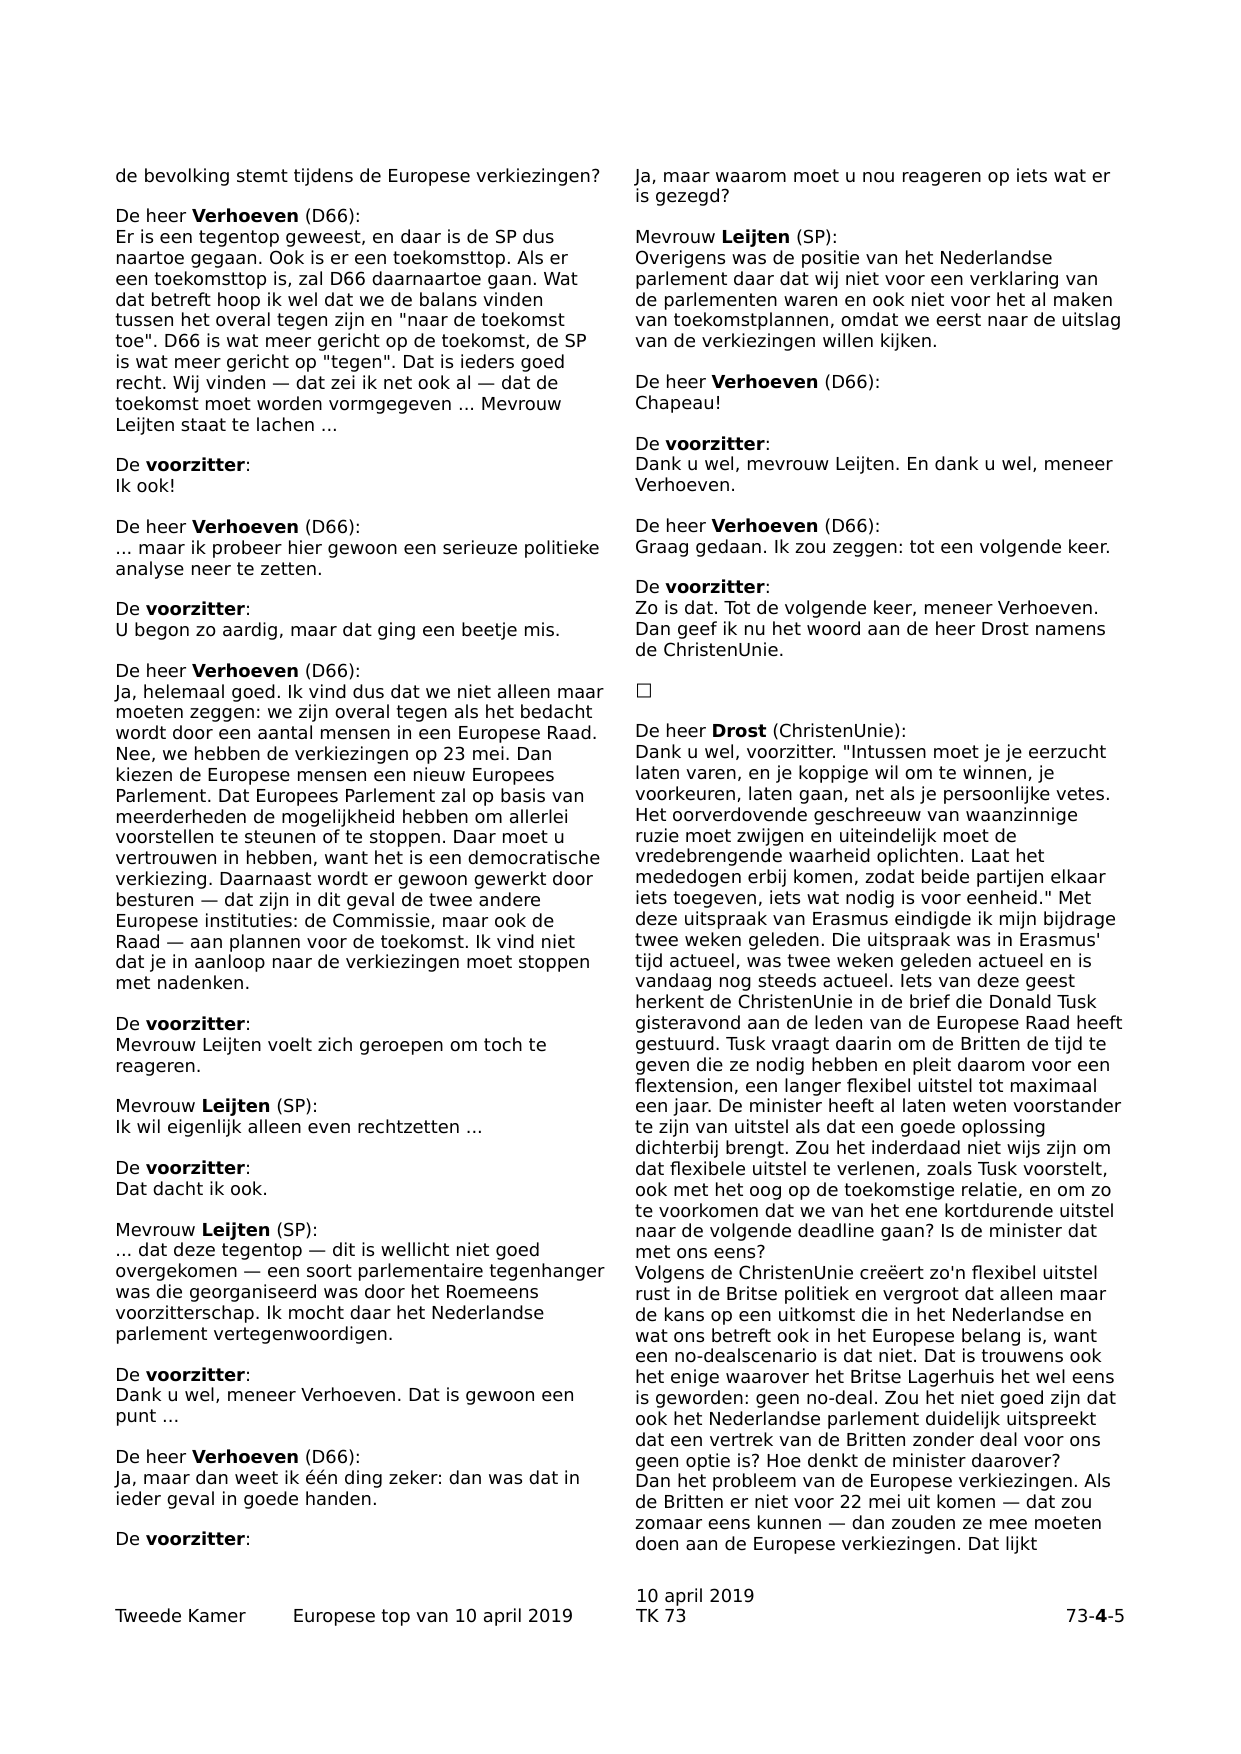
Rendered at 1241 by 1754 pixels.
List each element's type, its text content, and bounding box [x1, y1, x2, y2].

text ⬜ [635, 681, 1125, 701]
text De voorzitter: [115, 455, 605, 476]
text Chapeau! [635, 393, 1125, 413]
text De voorzitter: [635, 433, 1125, 454]
text Ik ook! [115, 476, 605, 497]
text De voorzitter: [115, 1529, 605, 1550]
text De heer Verhoeven (D66): [115, 661, 605, 681]
text Dank u wel, mevrouw Leijten. En dank u wel, meneer Verhoeven. [635, 454, 1125, 496]
text De heer Verhoeven (D66): [635, 372, 1125, 393]
text Mevrouw Leijten (SP): [115, 1219, 605, 1240]
text Zo is dat. Tot de volgende keer, meneer Verhoeven. Dan geef ik nu het woord aan de heer Drost namens de ChristenUnie. [635, 598, 1125, 661]
text Mevrouw Leijten (SP): [115, 1096, 605, 1117]
text De heer Verhoeven (D66): [115, 1447, 605, 1467]
text De heer Drost (ChristenUnie): [635, 721, 1125, 742]
text De heer Verhoeven (D66): [635, 516, 1125, 537]
text Er is een tegentop geweest, en daar is de SP dus naartoe gegaan. Ook is er een toekomsttop. Als er een toekomsttop is, zal D66 daarnaartoe gaan. Wat dat betreft hoop ik wel dat we de balans vinden tussen het overal tegen zijn en "naar de toekomst toe". D66 is wat meer gericht op de toekomst, de SP is wat meer gericht op "tegen". Dat is ieders goed recht. Wij vinden — dat zei ik net ook al — dat de toekomst moet worden vormgegeven ... Mevrouw Leijten staat te lachen ... [115, 227, 605, 435]
text Ja, maar waarom moet u nou reageren op iets wat er is gezegd? [635, 165, 1125, 207]
text De voorzitter: [115, 1364, 605, 1385]
text De voorzitter: [115, 1158, 605, 1179]
text U begon zo aardig, maar dat ging een beetje mis. [115, 620, 605, 641]
text Ja, helemaal goed. Ik vind dus dat we niet alleen maar moeten zeggen: we zijn overal tegen als het bedacht wordt door een aantal mensen in een Europese Raad. Nee, we hebben de verkiezingen op 23 mei. Dan kiezen de Europese mensen een nieuw Europees Parlement. Dat Europees Parlement zal op basis van meerderheden de mogelijkheid hebben om allerlei voorstellen te steunen of te stoppen. Daar moet u vertrouwen in hebben, want het is een democratische verkiezing. Daarnaast wordt er gewoon gewerkt door besturen — dat zijn in dit geval de twee andere Europese instituties: de Commissie, maar ook de Raad — aan plannen voor de toekomst. Ik vind niet dat je in aanloop naar de verkiezingen moet stoppen met nadenken. [115, 681, 605, 994]
text Dat dacht ik ook. [115, 1179, 605, 1199]
text Dan het probleem van de Europese verkiezingen. Als de Britten er niet voor 22 mei uit komen — dat zou zomaar eens kunnen — dan zouden ze mee moeten doen aan de Europese verkiezingen. Dat lijkt [635, 1471, 1125, 1554]
text Dank u wel, meneer Verhoeven. Dat is gewoon een punt ... [115, 1385, 605, 1427]
text Overigens was de positie van het Nederlandse parlement daar dat wij niet voor een verklaring van de parlementen waren en ook niet voor het al maken van toekomstplannen, omdat we eerst naar de uitslag van de verkiezingen willen kijken. [635, 248, 1125, 352]
text De heer Verhoeven (D66): [115, 206, 605, 227]
text De voorzitter: [115, 1014, 605, 1035]
text ... maar ik probeer hier gewoon een serieuze politieke analyse neer te zetten. [115, 537, 605, 579]
text Mevrouw Leijten (SP): [635, 227, 1125, 248]
text Ik wil eigenlijk alleen even rechtzetten ... [115, 1117, 605, 1138]
text Graag gedaan. Ik zou zeggen: tot een volgende keer. [635, 537, 1125, 557]
text Volgens de ChristenUnie creëert zo'n flexibel uitstel rust in de Britse politiek en vergroot dat alleen maar de kans op een uitkomst die in het Nederlandse en wat ons betreft ook in het Europese belang is, want een no-dealscenario is dat niet. Dat is trouwens ook het enige waarover het Britse Lagerhuis het wel eens is geworden: geen no-deal. Zou het niet goed zijn dat ook het Nederlandse parlement duidelijk uitspreekt dat een vertrek van de Britten zonder deal voor ons geen optie is? Hoe denkt de minister daarover? [635, 1263, 1125, 1471]
text Ja, maar dan weet ik één ding zeker: dan was dat in ieder geval in goede handen. [115, 1467, 605, 1509]
text Dank u wel, voorzitter. "Intussen moet je je eerzucht laten varen, en je koppige wil om te winnen, je voorkeuren, laten gaan, net als je persoonlijke vetes. Het oorverdovende geschreeuw van waanzinnige ruzie moet zwijgen en uiteindelijk moet de vredebrengende waarheid oplichten. Laat het mededogen erbij komen, zodat beide partijen elkaar iets toegeven, iets wat nodig is voor eenheid." Met deze uitspraak van Erasmus eindigde ik mijn bijdrage twee weken geleden. Die uitspraak was in Erasmus' tijd actueel, was twee weken geleden actueel en is vandaag nog steeds actueel. Iets van deze geest herkent de ChristenUnie in de brief die Donald Tusk gisteravond aan de leden van de Europese Raad heeft gestuurd. Tusk vraagt daarin om de Britten de tijd te geven die ze nodig hebben en pleit daarom voor een flextension, een langer flexibel uitstel tot maximaal een jaar. De minister heeft al laten weten voorstander te zijn van uitstel als dat een goede oplossing dichterbij brengt. Zou het inderdaad niet wijs zijn om dat flexibele uitstel te verlenen, zoals Tusk voorstelt, ook met het oog op de toekomstige relatie, en om zo te voorkomen dat we van het ene kortdurende uitstel naar de volgende deadline gaan? Is de minister dat met ons eens? [635, 742, 1125, 1263]
text ... dat deze tegentop — dit is wellicht niet goed overgekomen — een soort parlementaire tegenhanger was die georganiseerd was door het Roemeens voorzitterschap. Ik mocht daar het Nederlandse parlement vertegenwoordigen. [115, 1240, 605, 1344]
text De heer Verhoeven (D66): [115, 517, 605, 537]
text de bevolking stemt tijdens de Europese verkiezingen? [115, 165, 605, 186]
text Mevrouw Leijten voelt zich geroepen om toch te reageren. [115, 1035, 605, 1076]
text De voorzitter: [115, 599, 605, 620]
text De voorzitter: [635, 577, 1125, 598]
